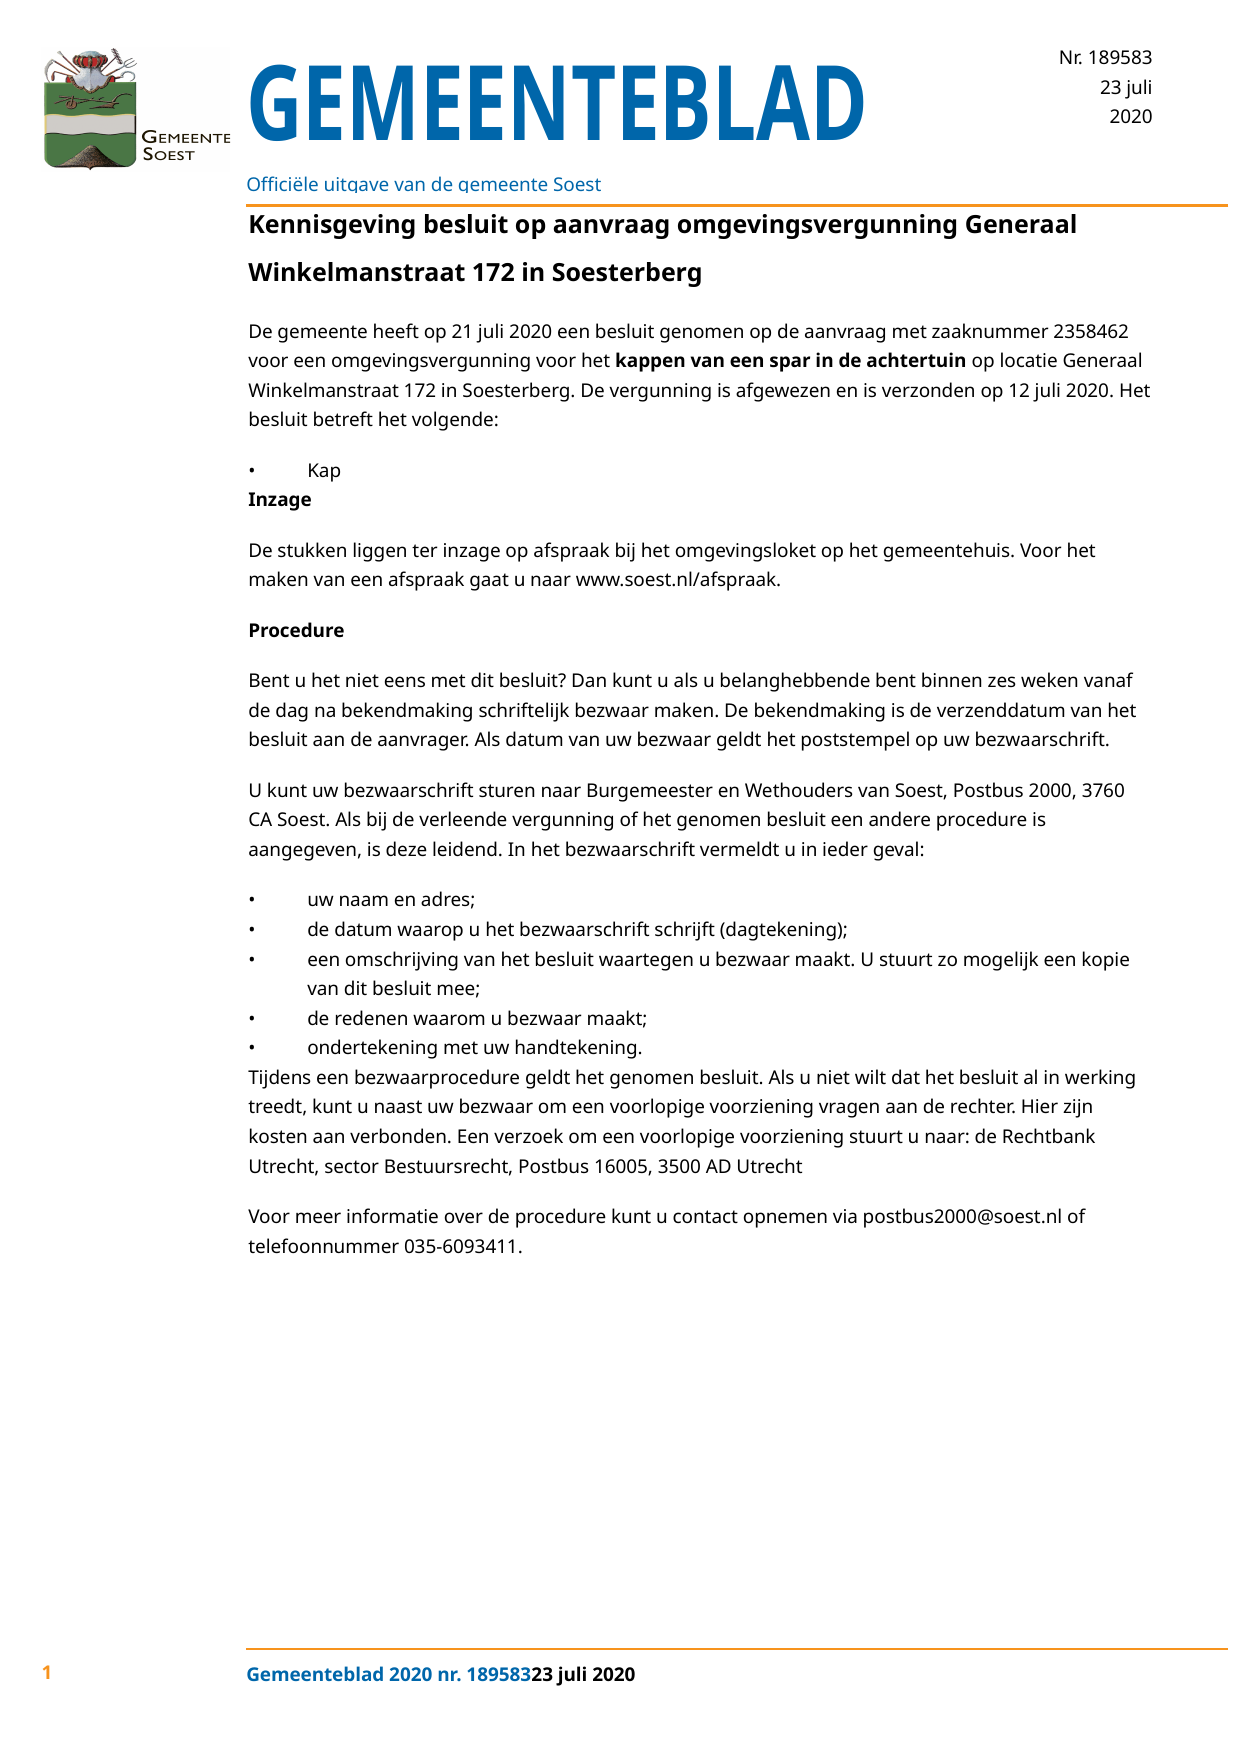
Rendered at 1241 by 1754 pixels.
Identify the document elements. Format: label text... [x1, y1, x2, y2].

text Voor meer informatie over de procedure kunt u contact opnemen via postbus2000@soest.nl of telefoonnummer 035-6093411. [248, 1203, 1152, 1259]
list een omschrijving van het besluit waartegen u bezwaar maakt. U stuurt zo mogelijk een kopie van dit besluit mee; [248, 946, 1152, 1001]
text Bent u het niet eens met dit besluit? Dan kunt u als u belanghebbende bent binnen zes weken vanaf de dag na bekendmaking schriftelijk bezwaar maken. De bekendmaking is de verzenddatum van het besluit aan de aanvrager. Als datum van uw bezwaar geldt het poststempel op uw bezwaarschrift. [248, 667, 1152, 752]
text U kunt uw bezwaarschrift sturen naar Burgemeester en Wethouders van Soest, Postbus 2000, 3760 CA Soest. Als bij de verleende vergunning of het genomen besluit een andere procedure is aangegeven, is deze leidend. In het bezwaarschrift vermeldt u in ieder geval: [248, 777, 1152, 862]
text Kennisgeving besluit op aanvraag omgevingsvergunning Generaal Winkelmanstraat 172 in Soesterberg [248, 207, 1152, 288]
picture [41, 47, 231, 172]
list de redenen waarom u bezwaar maakt; [248, 1005, 1152, 1031]
list ondertekening met uw handtekening. [248, 1034, 1152, 1060]
text Tijdens een bezwaarprocedure geldt het genomen besluit. Als u niet wilt dat het besluit al in werking treedt, kunt u naast uw bezwaar om een voorlopige voorziening vragen aan de rechter. Hier zijn kosten aan verbonden. Een verzoek om een voorlopige voorziening stuurt u naar: de Rechtbank Utrecht, sector Bestuursrecht, Postbus 16005, 3500 AD Utrecht [248, 1064, 1152, 1179]
list Kap [248, 457, 1152, 483]
text Inzage [248, 487, 1152, 512]
text De stukken liggen ter inzage op afspraak bij het omgevingsloket op het gemeentehuis. Voor het maken van een afspraak gaat u naar www.soest.nl/afspraak. [248, 537, 1152, 592]
text Procedure [248, 617, 1152, 643]
list de datum waarop u het bezwaarschrift schrijft (dagtekening); [248, 916, 1152, 942]
list uw naam en adres; [248, 887, 1152, 912]
text De gemeente heeft op 21 juli 2020 een besluit genomen op de aanvraag met zaaknummer 2358462 voor een omgevingsvergunning voor het kappen van een spar in de achtertuin op locatie Generaal Winkelmanstraat 172 in Soesterberg. De vergunning is afgewezen en is verzonden op 12 juli 2020. Het besluit betreft het volgende: [248, 318, 1152, 432]
